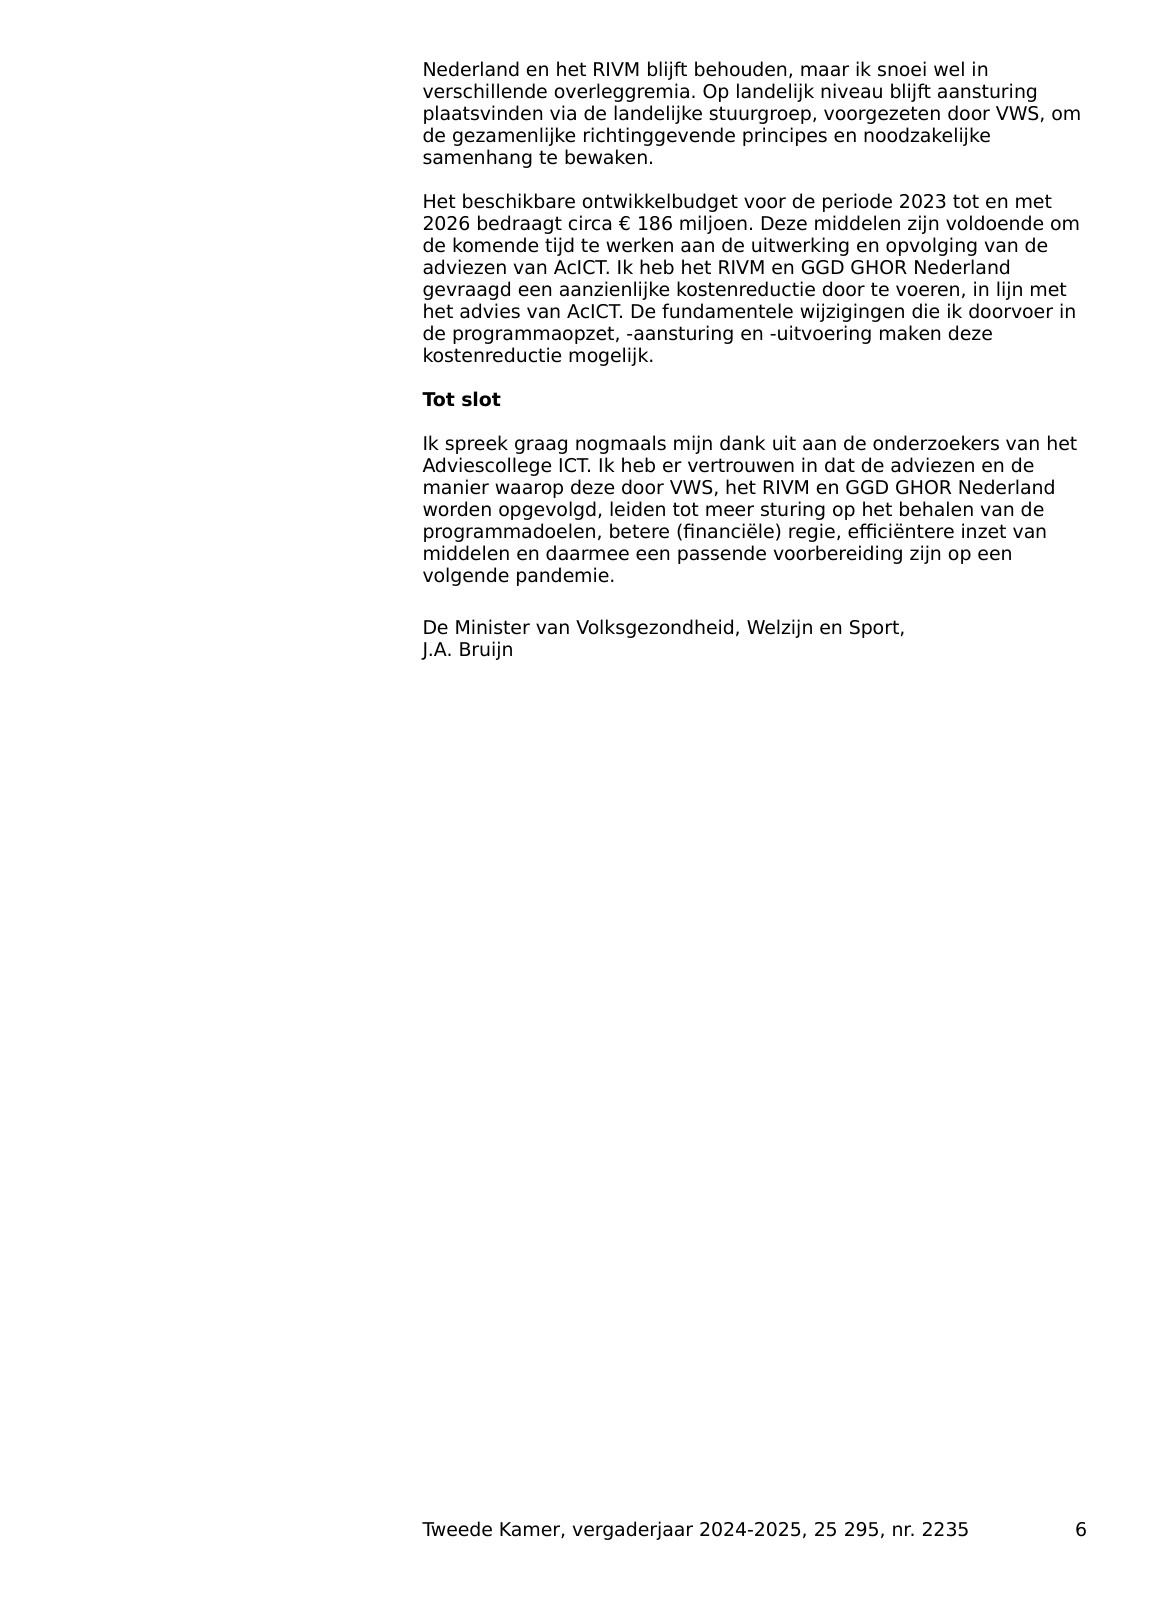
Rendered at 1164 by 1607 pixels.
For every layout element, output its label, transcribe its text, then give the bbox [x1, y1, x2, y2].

subtitle Tot slot [422, 389, 1087, 411]
text Ik spreek graag nogmaals mijn dank uit aan de onderzoekers van het Adviescollege ICT. Ik heb er vertrouwen in dat de adviezen en de manier waarop deze door VWS, het RIVM en GGD GHOR Nederland worden opgevolgd, leiden tot meer sturing op het behalen van de programmadoelen, betere (financiële) regie, efficiëntere inzet van middelen en daarmee een passende voorbereiding zijn op een volgende pandemie. [422, 433, 1087, 587]
text Het beschikbare ontwikkelbudget voor de periode 2023 tot en met 2026 bedraagt circa € 186 miljoen. Deze middelen zijn voldoende om de komende tijd te werken aan de uitwerking en opvolging van de adviezen van AcICT. Ik heb het RIVM en GGD GHOR Nederland gevraagd een aanzienlijke kostenreductie door te voeren, in lijn met het advies van AcICT. De fundamentele wijzigingen die ik doorvoer in de programmaopzet, -aansturing en -uitvoering maken deze kostenreductie mogelijk. [422, 191, 1087, 367]
text Nederland en het RIVM blijft behouden, maar ik snoei wel in verschillende overleggremia. Op landelijk niveau blijft aansturing plaatsvinden via de landelijke stuurgroep, voorgezeten door VWS, om de gezamenlijke richtinggevende principes en noodzakelijke samenhang te bewaken. [422, 59, 1087, 169]
text De Minister van Volksgezondheid, Welzijn en Sport, J.A. Bruijn [422, 617, 1087, 661]
